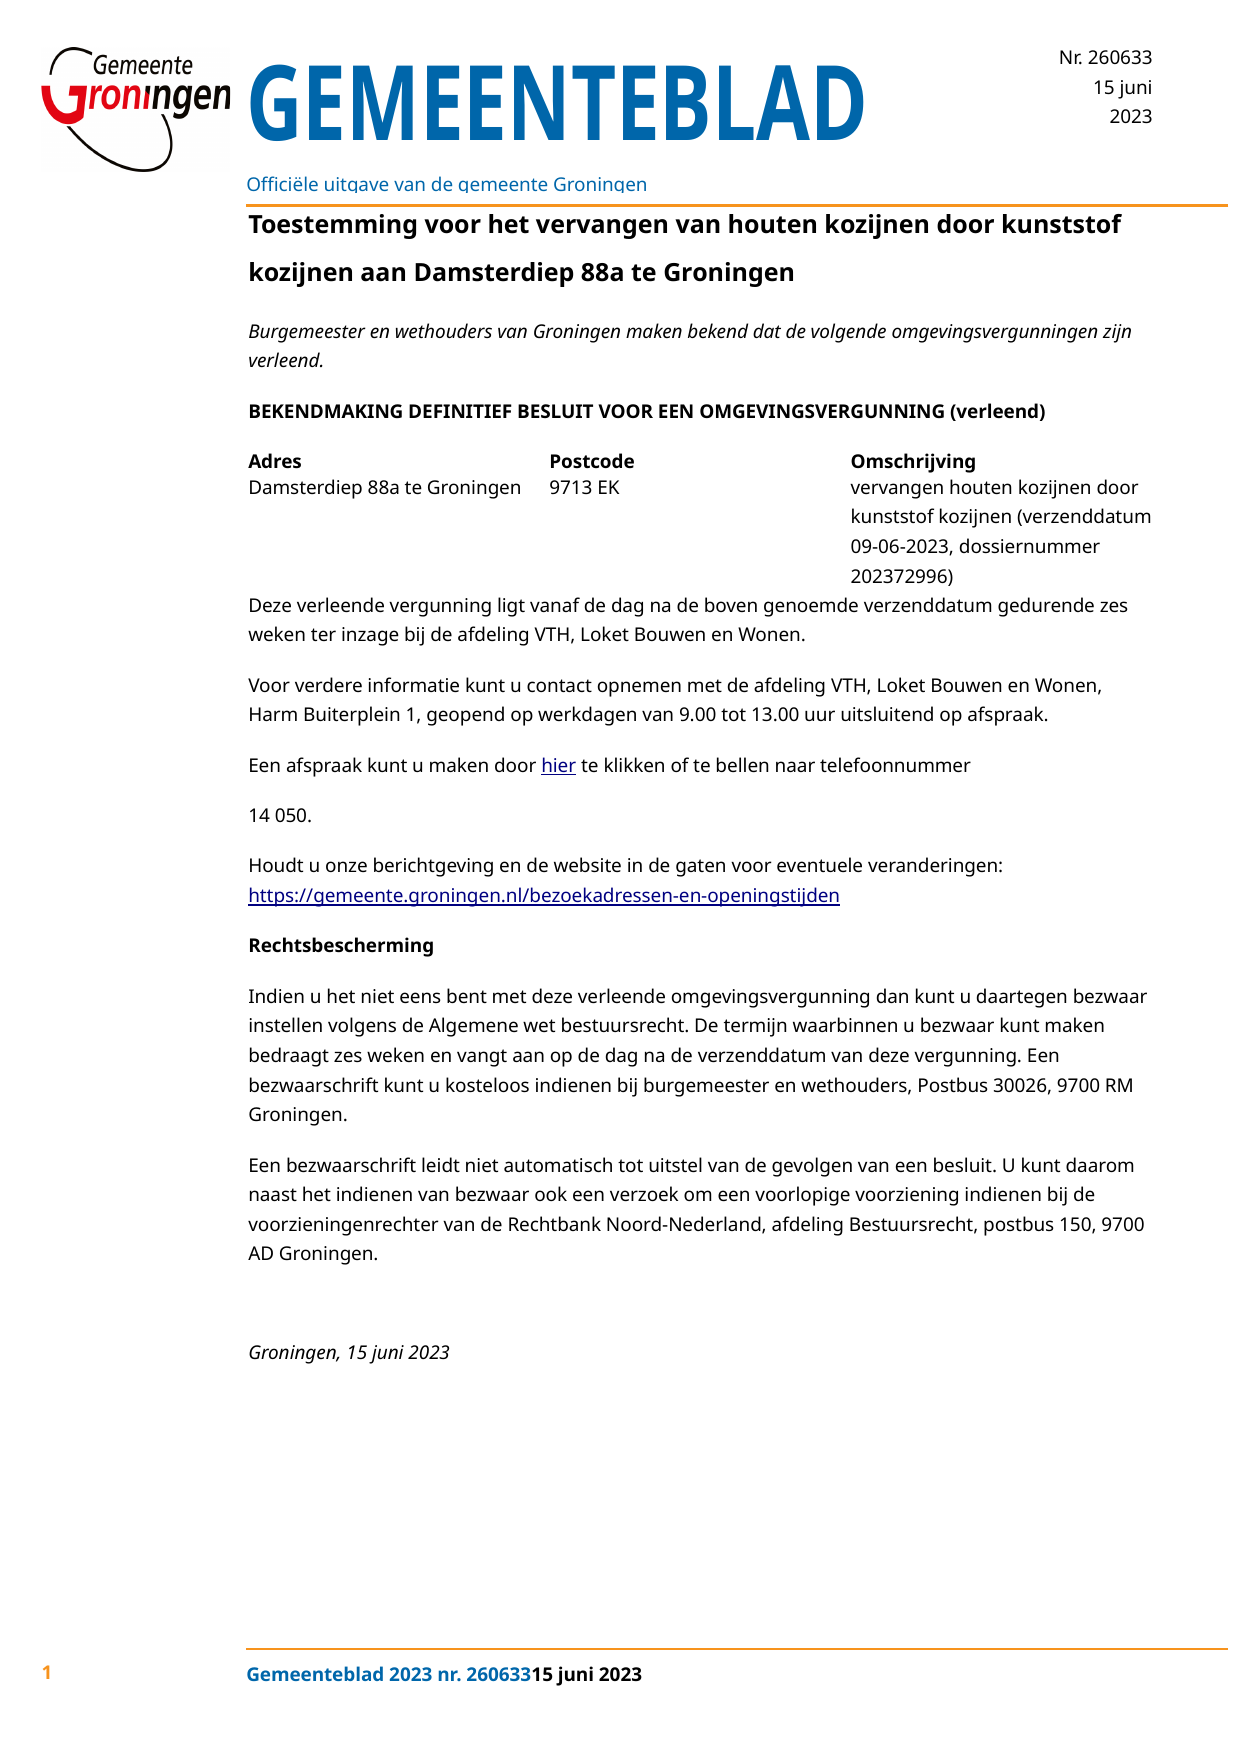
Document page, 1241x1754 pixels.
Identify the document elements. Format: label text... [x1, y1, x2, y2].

text BEKENDMAKING DEFINITIEF BESLUIT VOOR EEN OMGEVINGSVERGUNNING (verleend) [248, 398, 1152, 424]
text Burgemeester en wethouders van Groningen maken bekend dat de volgende omgevingsvergunningen zijn verleend. [248, 318, 1152, 373]
text 14 050. [248, 802, 1152, 828]
text Deze verleende vergunning ligt vanaf de dag na de boven genoemde verzenddatum gedurende zes weken ter inzage bij de afdeling VTH, Loket Bouwen en Wonen. [248, 592, 1152, 647]
table_cell 9713 EK [549, 474, 850, 589]
text Een bezwaarschrift leidt niet automatisch tot uitstel van de gevolgen van een besluit. U kunt daarom naast het indienen van bezwaar ook een verzoek om een voorlopige voorziening indienen bij de voorzieningenrechter van de Rechtbank Noord-Nederland, afdeling Bestuursrecht, postbus 150, 9700 AD Groningen. [248, 1152, 1152, 1266]
text Toestemming voor het vervangen van houten kozijnen door kunststof kozijnen aan Damsterdiep 88a te Groningen [248, 207, 1152, 288]
text Rechtsbescherming [248, 933, 1152, 958]
text Voor verdere informatie kunt u contact opnemen met de afdeling VTH, Loket Bouwen en Wonen, Harm Buiterplein 1, geopend op werkdagen van 9.00 tot 13.00 uur uitsluitend op afspraak. [248, 672, 1152, 727]
text Een afspraak kunt u maken door hier te klikken of te bellen naar telefoonnummer [248, 752, 1152, 778]
table_header Omschrijving [850, 449, 1152, 474]
text Houdt u onze berichtgeving en de website in de gaten voor eventuele veranderingen: https://gemeente.groningen.nl/bezoekadressen-en-openingstijden [248, 853, 1152, 908]
text Groningen, 15 juni 2023 [248, 1339, 1152, 1364]
table_cell Damsterdiep 88a te Groningen [248, 474, 549, 589]
table_header Adres [248, 449, 549, 474]
table_cell vervangen houten kozijnen door kunststof kozijnen (verzenddatum 09-06-2023, dossiernummer 202372996) [850, 474, 1152, 589]
table_header Postcode [549, 449, 850, 474]
text Indien u het niet eens bent met deze verleende omgevingsvergunning dan kunt u daartegen bezwaar instellen volgens de Algemene wet bestuursrecht. De termijn waarbinnen u bezwaar kunt maken bedraagt zes weken en vangt aan op de dag na de verzenddatum van deze vergunning. Een bezwaarschrift kunt u kosteloos indienen bij burgemeester en wethouders, Postbus 30026, 9700 RM Groningen. [248, 983, 1152, 1127]
picture [41, 47, 231, 172]
